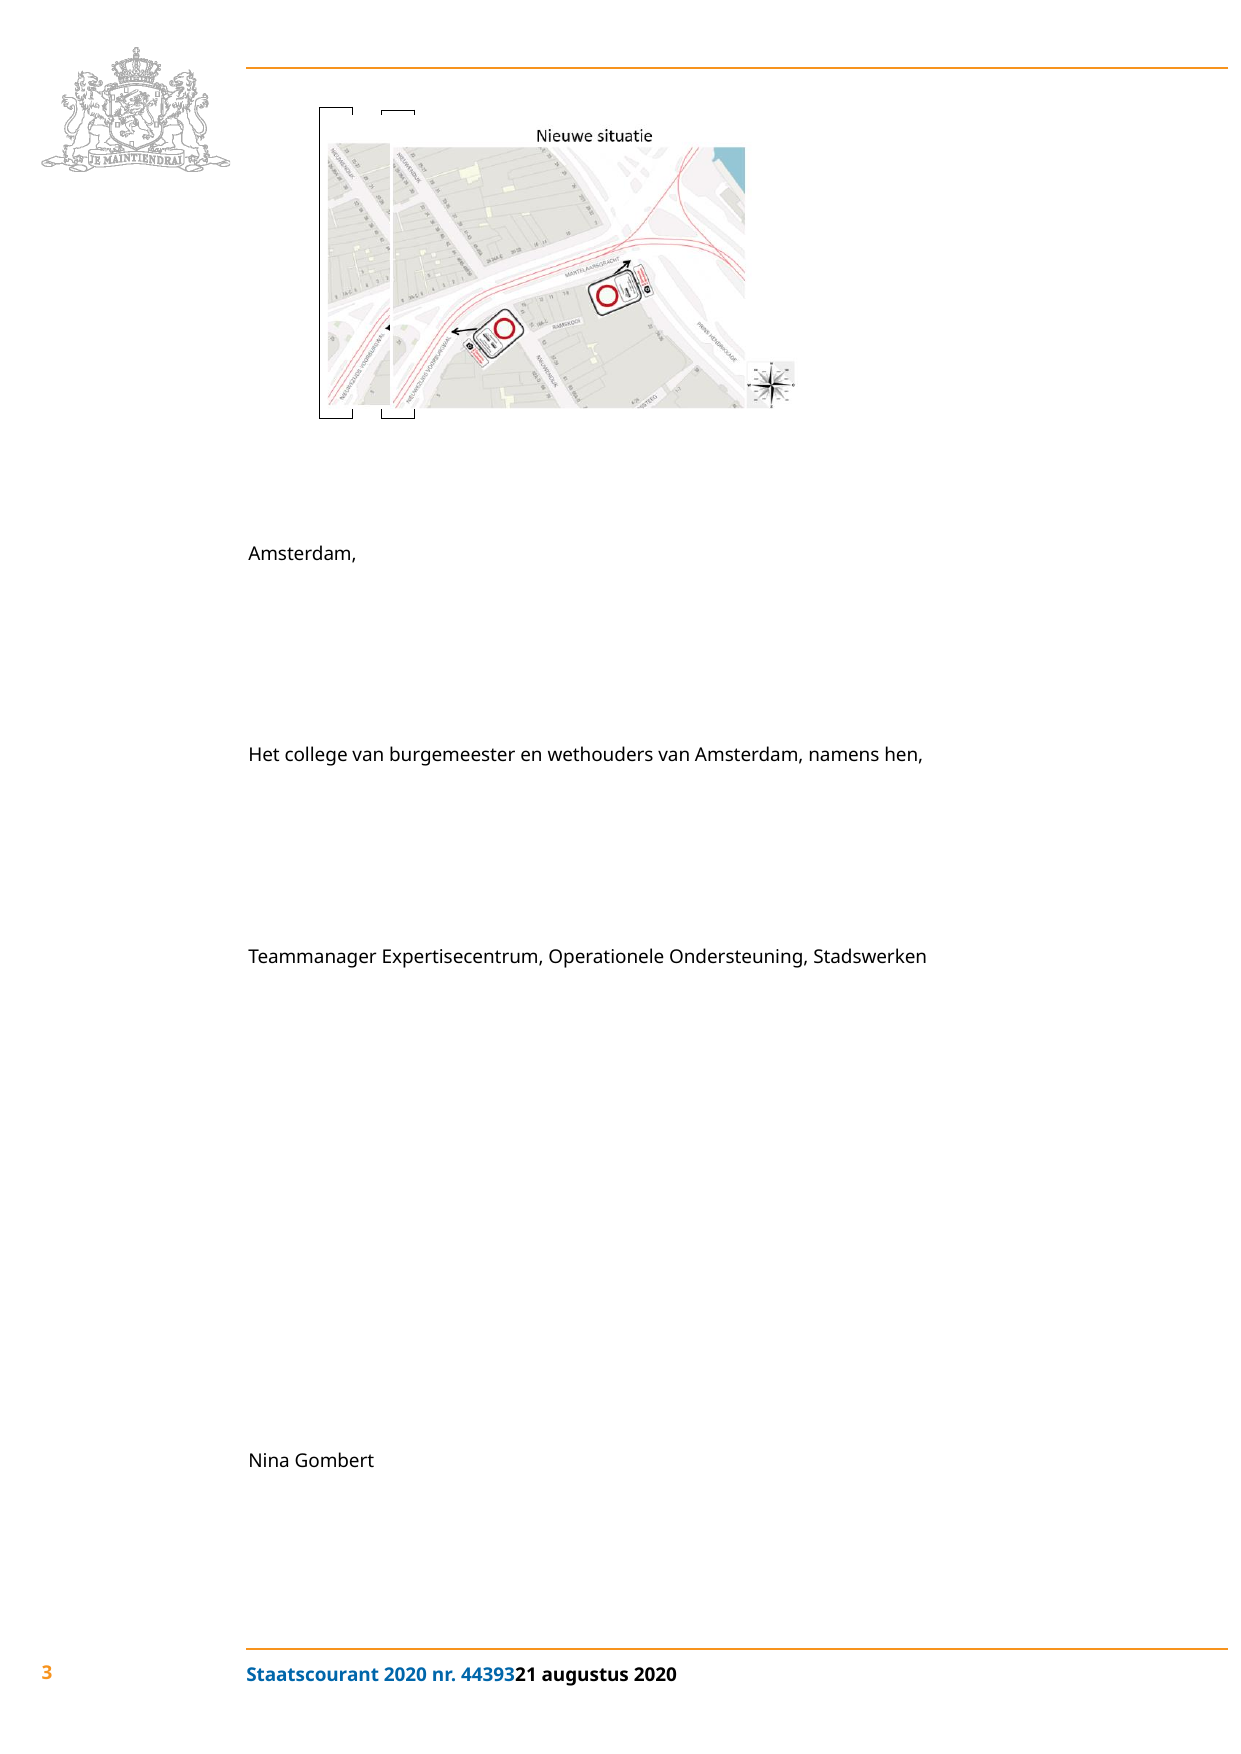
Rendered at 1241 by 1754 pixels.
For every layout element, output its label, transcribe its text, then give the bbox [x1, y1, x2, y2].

picture [327, 115, 800, 409]
text Teammanager Expertisecentrum, Operationele Ondersteuning, Stadswerken [248, 943, 1152, 969]
text Amsterdam, [248, 540, 1152, 565]
text Het college van burgemeester en wethouders van Amsterdam, namens hen, [248, 741, 1152, 767]
text Nina Gombert [248, 1447, 1152, 1473]
picture [41, 47, 231, 172]
